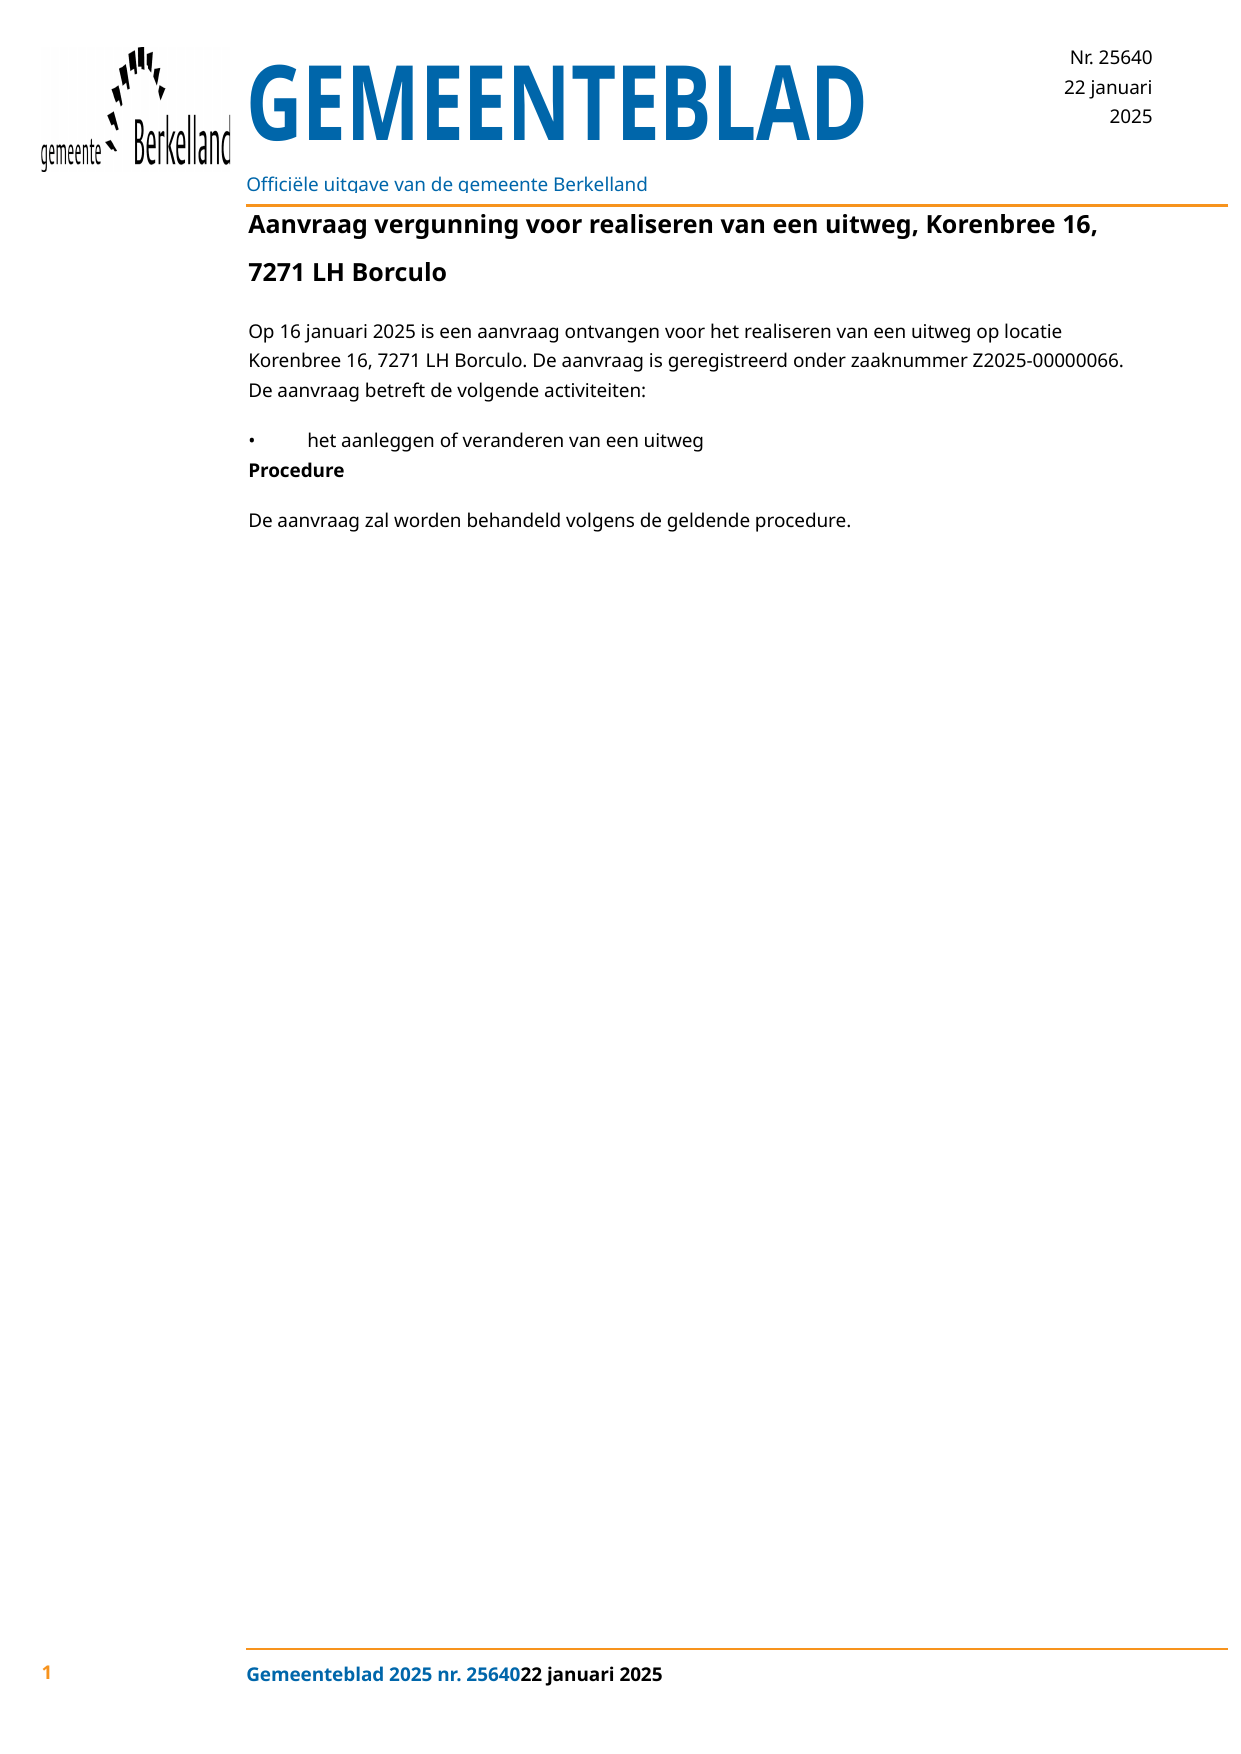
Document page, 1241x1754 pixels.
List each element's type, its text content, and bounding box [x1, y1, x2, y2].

picture [41, 47, 231, 172]
text Op 16 januari 2025 is een aanvraag ontvangen voor het realiseren van een uitweg op locatie Korenbree 16, 7271 LH Borculo. De aanvraag is geregistreerd onder zaaknummer Z2025-00000066. De aanvraag betreft de volgende activiteiten: [248, 318, 1152, 403]
text De aanvraag zal worden behandeld volgens de geldende procedure. [248, 507, 1152, 533]
text Aanvraag vergunning voor realiseren van een uitweg, Korenbree 16, 7271 LH Borculo [248, 207, 1152, 288]
list het aanleggen of veranderen van een uitweg [248, 427, 1152, 453]
text Procedure [248, 457, 1152, 483]
